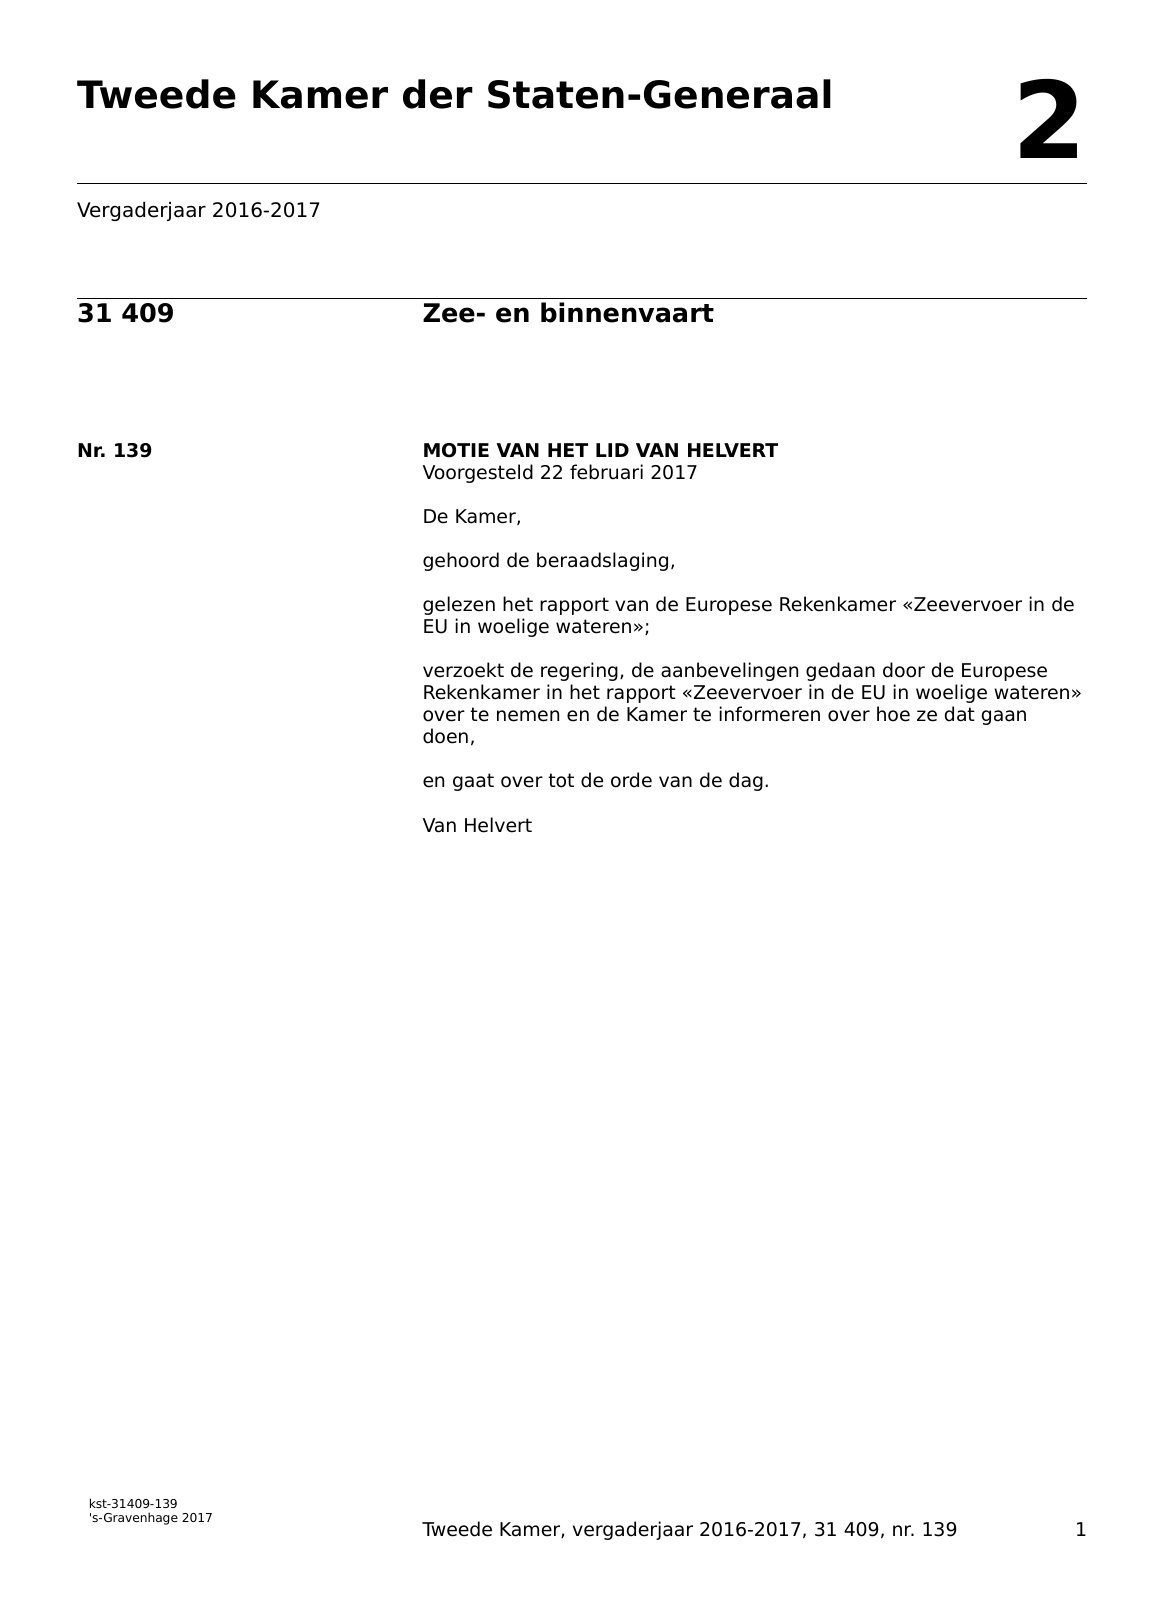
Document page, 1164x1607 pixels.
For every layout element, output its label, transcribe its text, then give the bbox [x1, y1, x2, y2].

table_cell Vergaderjaar 2016-2017 [77, 184, 1087, 298]
text verzoekt de regering, de aanbevelingen gedaan door de Europese Rekenkamer in het rapport «Zeevervoer in de EU in woelige wateren» over te nemen en de Kamer te informeren over hoe ze dat gaan doen, [422, 660, 1087, 748]
text Van Helvert [422, 814, 1087, 837]
subtitle 31 409 Zee- en binnenvaart [77, 299, 1087, 329]
text Voorgesteld 22 februari 2017 [422, 462, 1087, 484]
text gehoord de beraadslaging, [422, 550, 1087, 572]
table_header Tweede Kamer der Staten-Generaal [77, 59, 886, 183]
text De Kamer, [422, 506, 1087, 528]
text 's-Gravenhage 2017 [88, 1511, 323, 1525]
text kst-31409-139 [88, 1497, 323, 1511]
table_header 2 [886, 59, 1087, 183]
text en gaat over tot de orde van de dag. [422, 770, 1087, 792]
subtitle Nr. 139 MOTIE VAN HET LID VAN HELVERT [77, 440, 1087, 462]
text gelezen het rapport van de Europese Rekenkamer «Zeevervoer in de EU in woelige wateren»; [422, 594, 1087, 638]
